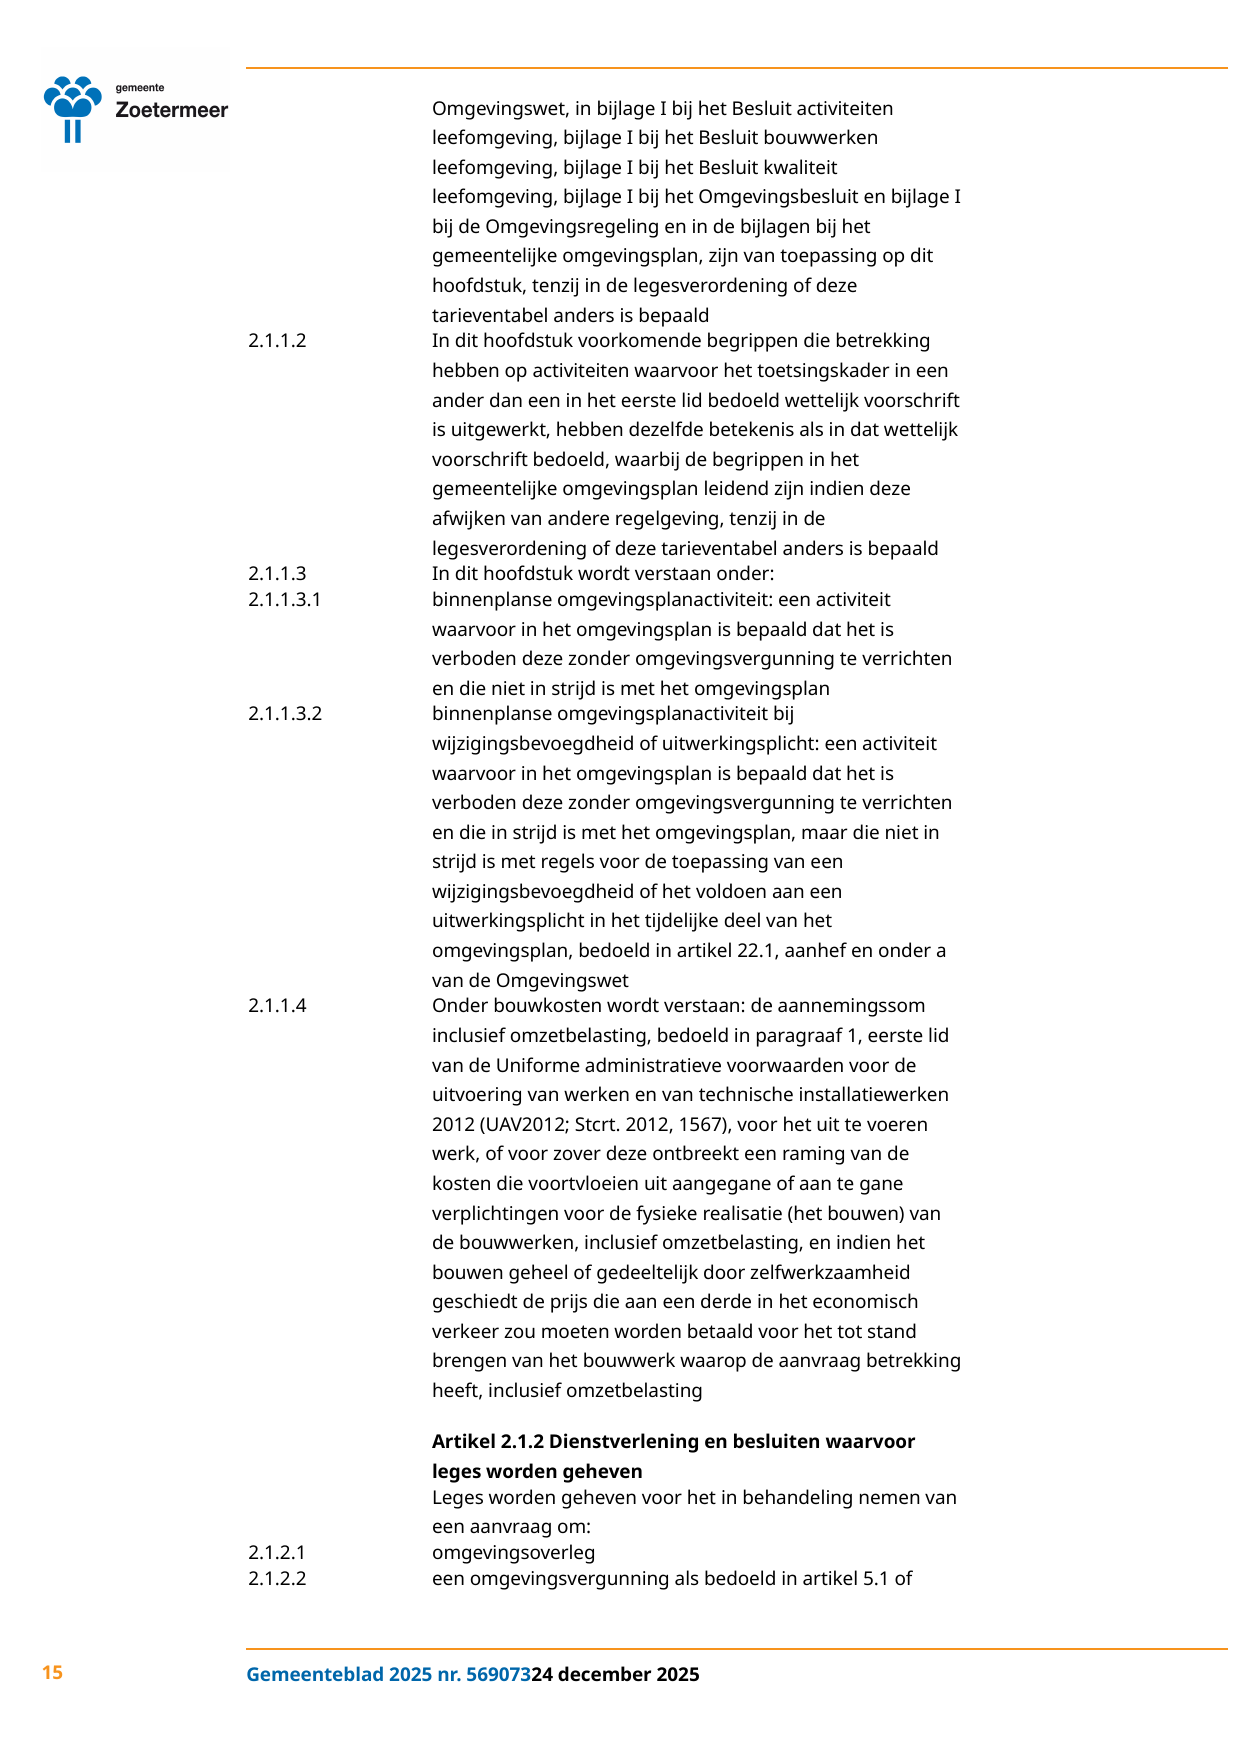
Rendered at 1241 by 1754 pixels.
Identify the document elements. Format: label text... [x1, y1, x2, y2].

table_cell [968, 328, 1152, 560]
table_cell 2.1.1.3 [248, 560, 432, 586]
table_cell [248, 1403, 432, 1429]
table_cell [248, 95, 432, 328]
table_cell [968, 1565, 1152, 1591]
table_cell [968, 993, 1152, 1403]
table_cell Onder bouwkosten wordt verstaan: de aannemingssom inclusief omzetbelasting, bedoeld in paragraaf 1, eerste lid van de Uniforme administratieve voorwaarden voor de uitvoering van werken en van technische installatiewerken 2012 (UAV2012; Stcrt. 2012, 1567), voor het uit te voeren werk, of voor zover deze ontbreekt een raming van de kosten die voortvloeien uit aangegane of aan te gane verplichtingen voor de fysieke realisatie (het bouwen) van de bouwwerken, inclusief omzetbelasting, en indien het bouwen geheel of gedeeltelijk door zelfwerkzaamheid geschiedt de prijs die aan een derde in het economisch verkeer zou moeten worden betaald voor het tot stand brengen van het bouwwerk waarop de aanvraag betrekking heeft, inclusief omzetbelasting [432, 993, 968, 1403]
picture [41, 47, 231, 172]
table_cell [968, 1403, 1152, 1429]
table_cell binnenplanse omgevingsplanactiviteit: een activiteit waarvoor in het omgevingsplan is bepaald dat het is verboden deze zonder omgevingsvergunning te verrichten en die niet in strijd is met het omgevingsplan [432, 586, 968, 701]
table_cell [968, 701, 1152, 993]
table_cell [968, 95, 1152, 328]
table_cell Leges worden geheven voor het in behandeling nemen van een aanvraag om: [432, 1484, 968, 1539]
table_cell een omgevingsvergunning als bedoeld in artikel 5.1 of [432, 1565, 968, 1591]
table_cell [968, 586, 1152, 701]
table_cell In dit hoofdstuk voorkomende begrippen die betrekking hebben op activiteiten waarvoor het toetsingskader in een ander dan een in het eerste lid bedoeld wettelijk voorschrift is uitgewerkt, hebben dezelfde betekenis als in dat wettelijk voorschrift bedoeld, waarbij de begrippen in het gemeentelijke omgevingsplan leidend zijn indien deze afwijken van andere regelgeving, tenzij in de legesverordening of deze tarieventabel anders is bepaald [432, 328, 968, 560]
table_cell [248, 1484, 432, 1539]
table_cell 2.1.2.1 [248, 1539, 432, 1565]
table_cell Artikel 2.1.2 Dienstverlening en besluiten waarvoor leges worden geheven [432, 1429, 968, 1484]
table_cell 2.1.1.3.1 [248, 586, 432, 701]
table_cell 2.1.1.2 [248, 328, 432, 560]
table_cell In dit hoofdstuk wordt verstaan onder: [432, 560, 968, 586]
table_cell [968, 1484, 1152, 1539]
table_cell [432, 1403, 968, 1429]
table_cell [968, 1539, 1152, 1565]
table_cell 2.1.1.4 [248, 993, 432, 1403]
table_cell Omgevingswet, in bijlage I bij het Besluit activiteiten leefomgeving, bijlage I bij het Besluit bouwwerken leefomgeving, bijlage I bij het Besluit kwaliteit leefomgeving, bijlage I bij het Omgevingsbesluit en bijlage I bij de Omgevingsregeling en in de bijlagen bij het gemeentelijke omgevingsplan, zijn van toepassing op dit hoofdstuk, tenzij in de legesverordening of deze tarieventabel anders is bepaald [432, 95, 968, 328]
table_cell omgevingsoverleg [432, 1539, 968, 1565]
table_cell 2.1.2.2 [248, 1565, 432, 1591]
table_cell 2.1.1.3.2 [248, 701, 432, 993]
table_cell [248, 1429, 432, 1484]
table_cell binnenplanse omgevingsplanactiviteit bij wijzigingsbevoegdheid of uitwerkingsplicht: een activiteit waarvoor in het omgevingsplan is bepaald dat het is verboden deze zonder omgevingsvergunning te verrichten en die in strijd is met het omgevingsplan, maar die niet in strijd is met regels voor de toepassing van een wijzigingsbevoegdheid of het voldoen aan een uitwerkingsplicht in het tijdelijke deel van het omgevingsplan, bedoeld in artikel 22.1, aanhef en onder a van de Omgevingswet [432, 701, 968, 993]
table_cell [968, 1429, 1152, 1484]
table_cell [968, 560, 1152, 586]
